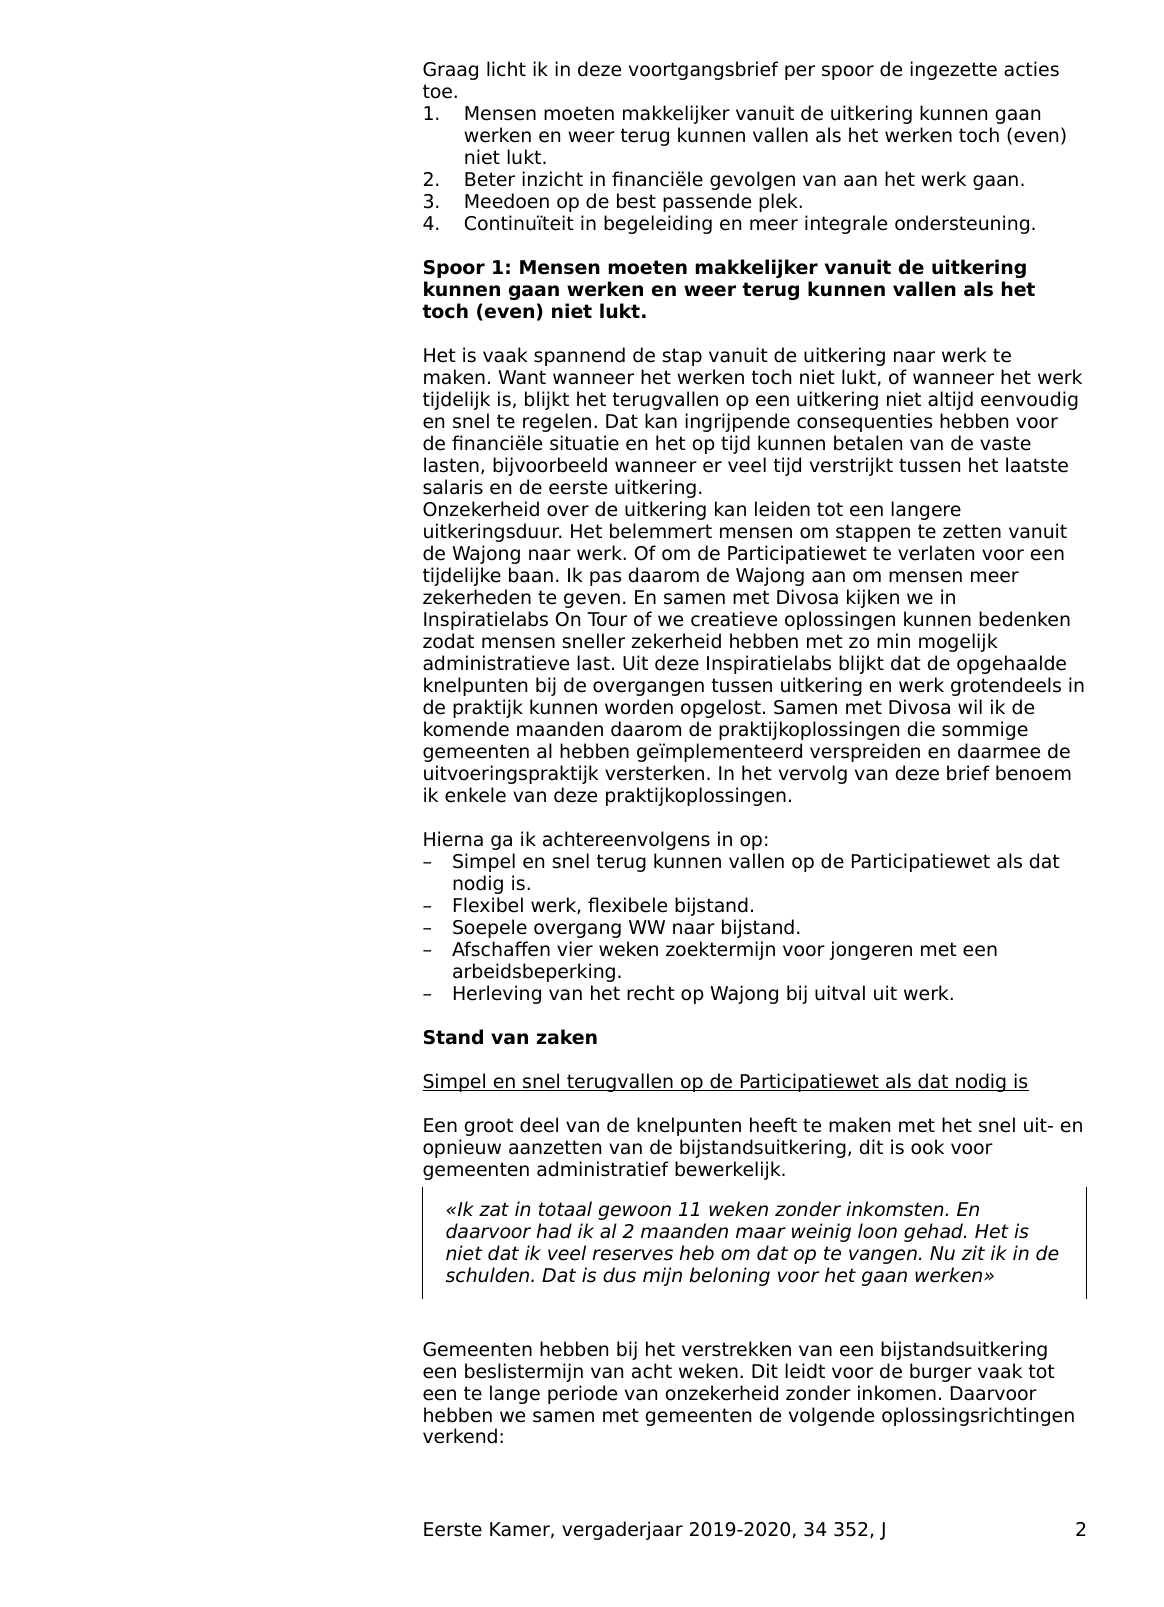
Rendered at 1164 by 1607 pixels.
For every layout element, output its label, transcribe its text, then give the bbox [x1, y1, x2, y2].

subtitle Simpel en snel terugvallen op de Participatiewet als dat nodig is [422, 1071, 1087, 1093]
text 4. Continuïteit in begeleiding en meer integrale ondersteuning. [422, 213, 1087, 235]
text Het is vaak spannend de stap vanuit de uitkering naar werk te maken. Want wanneer het werken toch niet lukt, of wanneer het werk tijdelijk is, blijkt het terugvallen op een uitkering niet altijd eenvoudig en snel te regelen. Dat kan ingrijpende consequenties hebben voor de financiële situatie en het op tijd kunnen betalen van de vaste lasten, bijvoorbeeld wanneer er veel tijd verstrijkt tussen het laatste salaris en de eerste uitkering. [422, 345, 1087, 499]
text – Herleving van het recht op Wajong bij uitval uit werk. [422, 983, 1087, 1005]
text – Flexibel werk, flexibele bijstand. [422, 895, 1087, 917]
subtitle Spoor 1: Mensen moeten makkelijker vanuit de uitkering kunnen gaan werken en weer terug kunnen vallen als het toch (even) niet lukt. [422, 257, 1087, 323]
text – Simpel en snel terug kunnen vallen op de Participatiewet als dat nodig is. [422, 851, 1087, 895]
text 3. Meedoen op de best passende plek. [422, 191, 1087, 213]
text – Afschaffen vier weken zoektermijn voor jongeren met een arbeidsbeperking. [422, 939, 1087, 983]
text Hierna ga ik achtereenvolgens in op: [422, 829, 1087, 851]
subtitle Stand van zaken [422, 1027, 1087, 1049]
text Onzekerheid over de uitkering kan leiden tot een langere uitkeringsduur. Het belemmert mensen om stappen te zetten vanuit de Wajong naar werk. Of om de Participatiewet te verlaten voor een tijdelijke baan. Ik pas daarom de Wajong aan om mensen meer zekerheden te geven. En samen met Divosa kijken we in Inspiratielabs On Tour of we creatieve oplossingen kunnen bedenken zodat mensen sneller zekerheid hebben met zo min mogelijk administratieve last. Uit deze Inspiratielabs blijkt dat de opgehaalde knelpunten bij de overgangen tussen uitkering en werk grotendeels in de praktijk kunnen worden opgelost. Samen met Divosa wil ik de komende maanden daarom de praktijkoplossingen die sommige gemeenten al hebben geïmplementeerd verspreiden en daarmee de uitvoeringspraktijk versterken. In het vervolg van deze brief benoem ik enkele van deze praktijkoplossingen. [422, 499, 1087, 807]
text 2. Beter inzicht in financiële gevolgen van aan het werk gaan. [422, 169, 1087, 191]
text Een groot deel van de knelpunten heeft te maken met het snel uit- en opnieuw aanzetten van de bijstandsuitkering, dit is ook voor gemeenten administratief bewerkelijk. [422, 1115, 1087, 1181]
table_header «Ik zat in totaal gewoon 11 weken zonder inkomsten. En daarvoor had ik al 2 maanden maar weinig loon gehad. Het is niet dat ik veel reserves heb om dat op te vangen. Nu zit ik in de schulden. Dat is dus mijn beloning voor het gaan werken» [423, 1187, 1086, 1299]
text Graag licht ik in deze voortgangsbrief per spoor de ingezette acties toe. [422, 59, 1087, 103]
text Gemeenten hebben bij het verstrekken van een bijstandsuitkering een beslistermijn van acht weken. Dit leidt voor de burger vaak tot een te lange periode van onzekerheid zonder inkomen. Daarvoor hebben we samen met gemeenten de volgende oplossingsrichtingen verkend: [422, 1338, 1087, 1448]
text 1. Mensen moeten makkelijker vanuit de uitkering kunnen gaan werken en weer terug kunnen vallen als het werken toch (even) niet lukt. [422, 103, 1087, 169]
text – Soepele overgang WW naar bijstand. [422, 917, 1087, 939]
